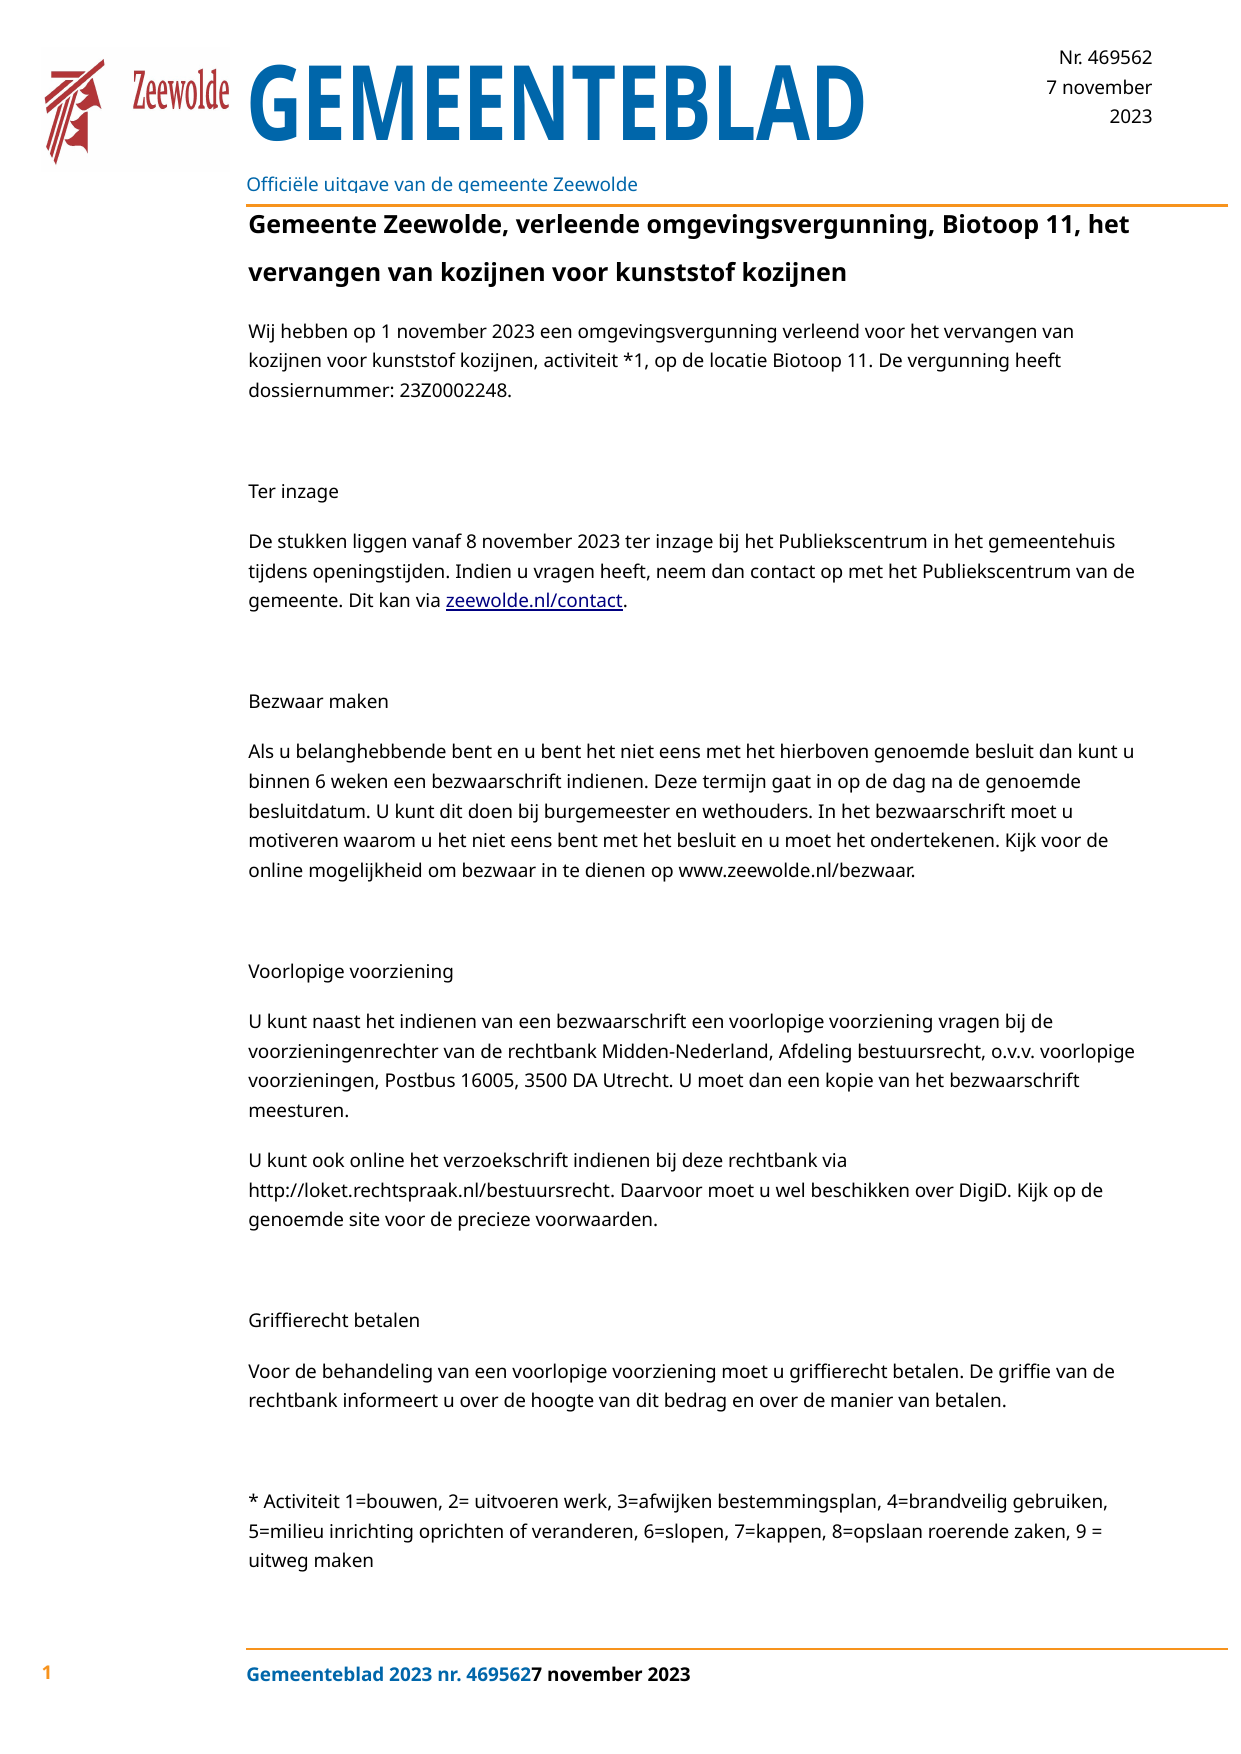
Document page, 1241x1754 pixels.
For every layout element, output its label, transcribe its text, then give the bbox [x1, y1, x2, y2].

text Als u belanghebbende bent en u bent het niet eens met het hierboven genoemde besluit dan kunt u binnen 6 weken een bezwaarschrift indienen. Deze termijn gaat in op de dag na de genoemde besluitdatum. U kunt dit doen bij burgemeester en wethouders. In het bezwaarschrift moet u motiveren waarom u het niet eens bent met het besluit en u moet het ondertekenen. Kijk voor de online mogelijkheid om bezwaar in te dienen op www.zeewolde.nl/bezwaar. [248, 739, 1152, 883]
text U kunt ook online het verzoekschrift indienen bij deze rechtbank via http://loket.rechtspraak.nl/bestuursrecht. Daarvoor moet u wel beschikken over DigiD. Kijk op de genoemde site voor de precieze voorwaarden. [248, 1147, 1152, 1232]
picture [41, 47, 231, 172]
text * Activiteit 1=bouwen, 2= uitvoeren werk, 3=afwijken bestemmingsplan, 4=brandveilig gebruiken, 5=milieu inrichting oprichten of veranderen, 6=slopen, 7=kappen, 8=opslaan roerende zaken, 9 = uitweg maken [248, 1488, 1152, 1573]
text Wij hebben op 1 november 2023 een omgevingsvergunning verleend voor het vervangen van kozijnen voor kunststof kozijnen, activiteit *1, op de locatie Biotoop 11. De vergunning heeft dossiernummer: 23Z0002248. [248, 318, 1152, 403]
text U kunt naast het indienen van een bezwaarschrift een voorlopige voorziening vragen bij de voorzieningenrechter van de rechtbank Midden-Nederland, Afdeling bestuursrecht, o.v.v. voorlopige voorzieningen, Postbus 16005, 3500 DA Utrecht. U moet dan een kopie van het bezwaarschrift meesturen. [248, 1008, 1152, 1123]
text De stukken liggen vanaf 8 november 2023 ter inzage bij het Publiekscentrum in het gemeentehuis tijdens openingstijden. Indien u vragen heeft, neem dan contact op met het Publiekscentrum van de gemeente. Dit kan via zeewolde.nl/contact. [248, 528, 1152, 613]
text Bezwaar maken [248, 688, 1152, 714]
text Voor de behandeling van een voorlopige voorziening moet u griffierecht betalen. De griffie van de rechtbank informeert u over de hoogte van dit bedrag en over de manier van betalen. [248, 1358, 1152, 1413]
text Ter inzage [248, 478, 1152, 504]
text Gemeente Zeewolde, verleende omgevingsvergunning, Biotoop 11, het vervangen van kozijnen voor kunststof kozijnen [248, 207, 1152, 288]
text Voorlopige voorziening [248, 958, 1152, 984]
text Griffierecht betalen [248, 1307, 1152, 1333]
